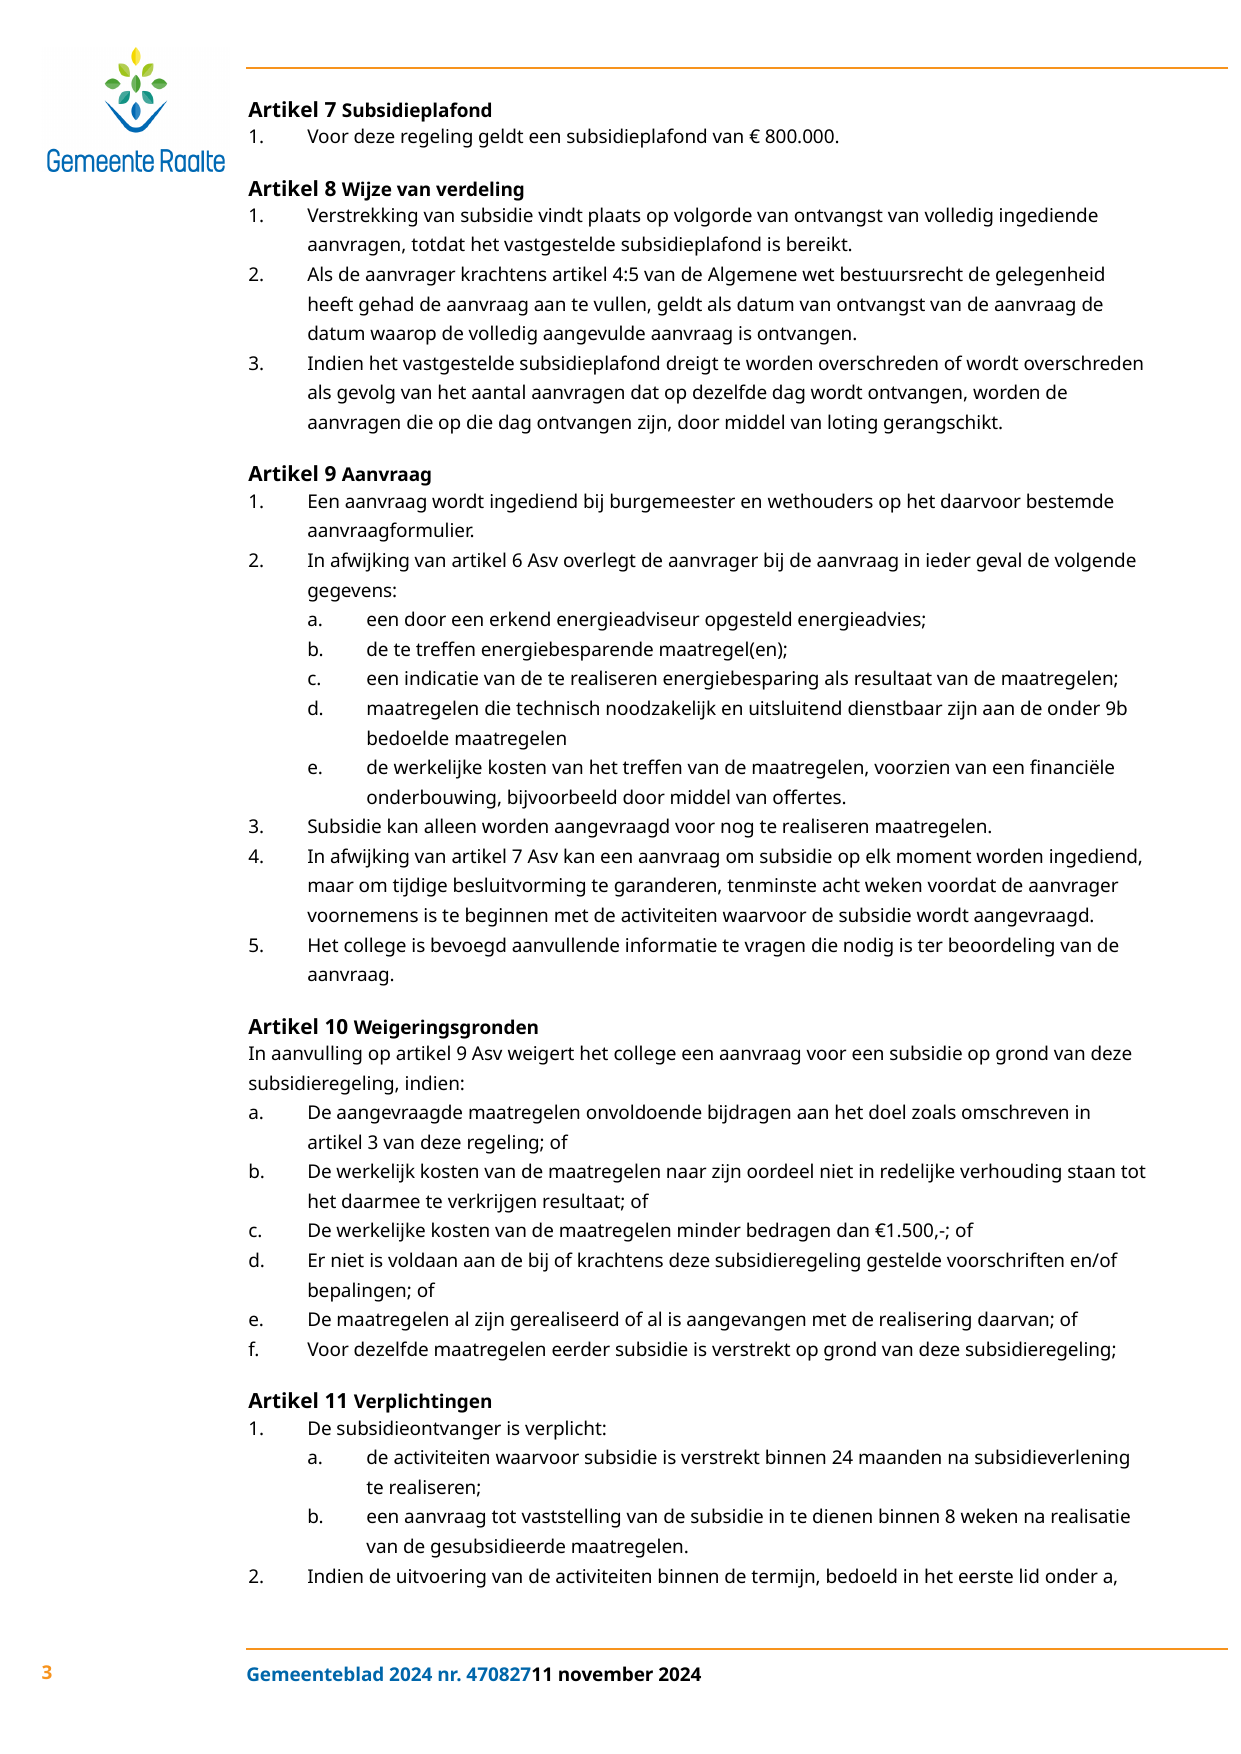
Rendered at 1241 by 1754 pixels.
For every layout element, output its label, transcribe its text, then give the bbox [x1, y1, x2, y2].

list Indien het vastgestelde subsidieplafond dreigt te worden overschreden of wordt overschreden als gevolg van het aantal aanvragen dat op dezelfde dag wordt ontvangen, worden de aanvragen die op die dag ontvangen zijn, door middel van loting gerangschikt. [248, 350, 1152, 435]
list Een aanvraag wordt ingediend bij burgemeester en wethouders op het daarvoor bestemde aanvraagformulier. [248, 488, 1152, 543]
text Artikel 8 Wijze van verdeling [248, 174, 1152, 202]
list Het college is bevoegd aanvullende informatie te vragen die nodig is ter beoordeling van de aanvraag. [248, 932, 1152, 987]
list een aanvraag tot vaststelling van de subsidie in te dienen binnen 8 weken na realisatie van de gesubsidieerde maatregelen. [307, 1504, 1152, 1559]
text Artikel 7 Subsidieplafond [248, 95, 1152, 123]
list De aangevraagde maatregelen onvoldoende bijdragen aan het doel zoals omschreven in artikel 3 van deze regeling; of [248, 1099, 1152, 1155]
list de te treffen energiebesparende maatregel(en); [307, 636, 1152, 662]
list In afwijking van artikel 7 Asv kan een aanvraag om subsidie op elk moment worden ingediend, maar om tijdige besluitvorming te garanderen, tenminste acht weken voordat de aanvrager voornemens is te beginnen met de activiteiten waarvoor de subsidie wordt aangevraagd. [248, 843, 1152, 928]
list maatregelen die technisch noodzakelijk en uitsluitend dienstbaar zijn aan de onder 9b bedoelde maatregelen [307, 695, 1152, 750]
list Voor dezelfde maatregelen eerder subsidie is verstrekt op grond van deze subsidieregeling; [248, 1336, 1152, 1362]
list De werkelijk kosten van de maatregelen naar zijn oordeel niet in redelijke verhouding staan tot het daarmee te verkrijgen resultaat; of [248, 1158, 1152, 1214]
text Artikel 9 Aanvraag [248, 459, 1152, 488]
list Voor deze regeling geldt een subsidieplafond van € 800.000. [248, 123, 1152, 149]
list De werkelijke kosten van de maatregelen minder bedragen dan €1.500,-; of [248, 1218, 1152, 1243]
list Verstrekking van subsidie vindt plaats op volgorde van ontvangst van volledig ingediende aanvragen, totdat het vastgestelde subsidieplafond is bereikt. [248, 202, 1152, 257]
text In aanvulling op artikel 9 Asv weigert het college een aanvraag voor een subsidie op grond van deze subsidieregeling, indien: [248, 1040, 1152, 1096]
list de werkelijke kosten van het treffen van de maatregelen, voorzien van een financiële onderbouwing, bijvoorbeeld door middel van offertes. [307, 754, 1152, 809]
list Subsidie kan alleen worden aangevraagd voor nog te realiseren maatregelen. [248, 813, 1152, 839]
list In afwijking van artikel 6 Asv overlegt de aanvrager bij de aanvraag in ieder geval de volgende gegevens: [248, 547, 1152, 602]
list een door een erkend energieadviseur opgesteld energieadvies; [307, 606, 1152, 632]
list Indien de uitvoering van de activiteiten binnen de termijn, bedoeld in het eerste lid onder a, [248, 1563, 1152, 1588]
list De subsidieontvanger is verplicht: [248, 1415, 1152, 1441]
list Als de aanvrager krachtens artikel 4:5 van de Algemene wet bestuursrecht de gelegenheid heeft gehad de aanvraag aan te vullen, geldt als datum van ontvangst van de aanvraag de datum waarop de volledig aangevulde aanvraag is ontvangen. [248, 261, 1152, 346]
list een indicatie van de te realiseren energiebesparing als resultaat van de maatregelen; [307, 666, 1152, 691]
list de activiteiten waarvoor subsidie is verstrekt binnen 24 maanden na subsidieverlening te realiseren; [307, 1444, 1152, 1500]
list Er niet is voldaan aan de bij of krachtens deze subsidieregeling gestelde voorschriften en/of bepalingen; of [248, 1247, 1152, 1303]
picture [41, 47, 231, 172]
text Artikel 11 Verplichtingen [248, 1386, 1152, 1415]
text Artikel 10 Weigeringsgronden [248, 1012, 1152, 1040]
list De maatregelen al zijn gerealiseerd of al is aangevangen met de realisering daarvan; of [248, 1306, 1152, 1332]
